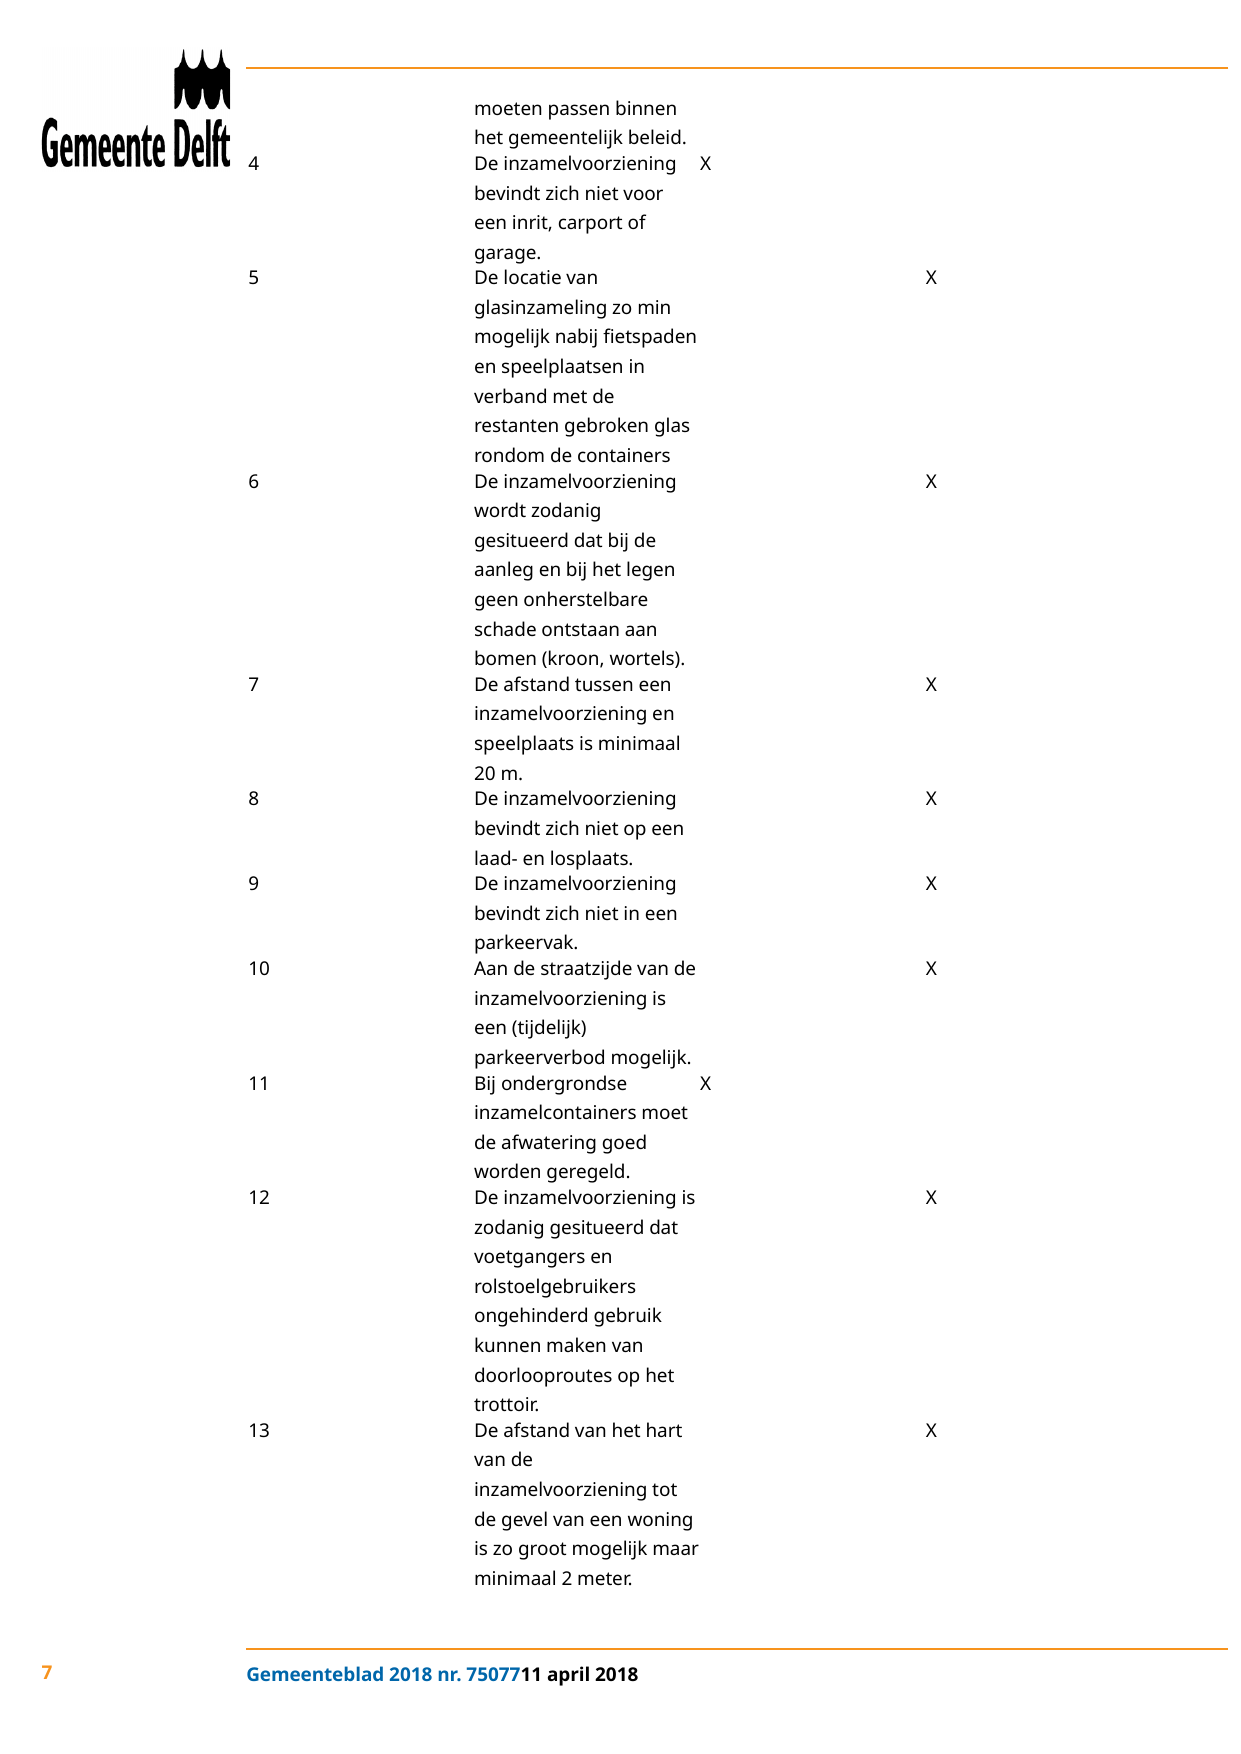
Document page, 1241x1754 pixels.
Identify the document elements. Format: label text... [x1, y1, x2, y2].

table_cell X [926, 265, 1152, 468]
table_cell [248, 95, 474, 150]
table_cell De afstand van het hart van de inzamelvoorziening tot de gevel van een woning is zo groot mogelijk maar minimaal 2 meter. [474, 1417, 700, 1591]
table_cell [926, 95, 1152, 150]
table_cell X [926, 955, 1152, 1070]
table_cell [700, 265, 926, 468]
table_cell X [926, 671, 1152, 786]
table_cell [926, 150, 1152, 264]
table_cell [926, 1070, 1152, 1184]
table_cell [700, 468, 926, 671]
table_cell De inzamelvoorziening bevindt zich niet voor een inrit, carport of garage. [474, 150, 700, 264]
table_cell [700, 870, 926, 955]
table_cell Aan de straatzijde van de inzamelvoorziening is een (tijdelijk) parkeerverbod mogelijk. [474, 955, 700, 1070]
table_cell 10 [248, 955, 474, 1070]
table_cell Bij ondergrondse inzamelcontainers moet de afwatering goed worden geregeld. [474, 1070, 700, 1184]
table_cell [700, 1417, 926, 1591]
table_cell 5 [248, 265, 474, 468]
table_cell De inzamelvoorziening bevindt zich niet in een parkeervak. [474, 870, 700, 955]
table_cell 8 [248, 786, 474, 870]
table_cell 12 [248, 1184, 474, 1417]
table_cell X [700, 150, 926, 264]
table_cell [700, 671, 926, 786]
table_cell [700, 786, 926, 870]
table_cell De locatie van glasinzameling zo min mogelijk nabij fietspaden en speelplaatsen in verband met de restanten gebroken glas rondom de containers [474, 265, 700, 468]
table_cell 13 [248, 1417, 474, 1591]
table_cell X [926, 786, 1152, 870]
table_cell De afstand tussen een inzamelvoorziening en speelplaats is minimaal 20 m. [474, 671, 700, 786]
table_cell 4 [248, 150, 474, 264]
table_cell 6 [248, 468, 474, 671]
table_cell [700, 95, 926, 150]
table_cell X [700, 1070, 926, 1184]
table_cell X [926, 870, 1152, 955]
table_cell De inzamelvoorziening wordt zodanig gesitueerd dat bij de aanleg en bij het legen geen onherstelbare schade ontstaan aan bomen (kroon, wortels). [474, 468, 700, 671]
table_cell X [926, 1417, 1152, 1591]
table_cell 7 [248, 671, 474, 786]
table_cell De inzamelvoorziening is zodanig gesitueerd dat voetgangers en rolstoelgebruikers ongehinderd gebruik kunnen maken van doorlooproutes op het trottoir. [474, 1184, 700, 1417]
table_cell X [926, 1184, 1152, 1417]
table_cell [700, 1184, 926, 1417]
picture [41, 47, 231, 172]
table_cell [700, 955, 926, 1070]
table_cell X [926, 468, 1152, 671]
table_cell moeten passen binnen het gemeentelijk beleid. [474, 95, 700, 150]
table_cell De inzamelvoorziening bevindt zich niet op een laad- en losplaats. [474, 786, 700, 870]
table_cell 11 [248, 1070, 474, 1184]
table_cell 9 [248, 870, 474, 955]
